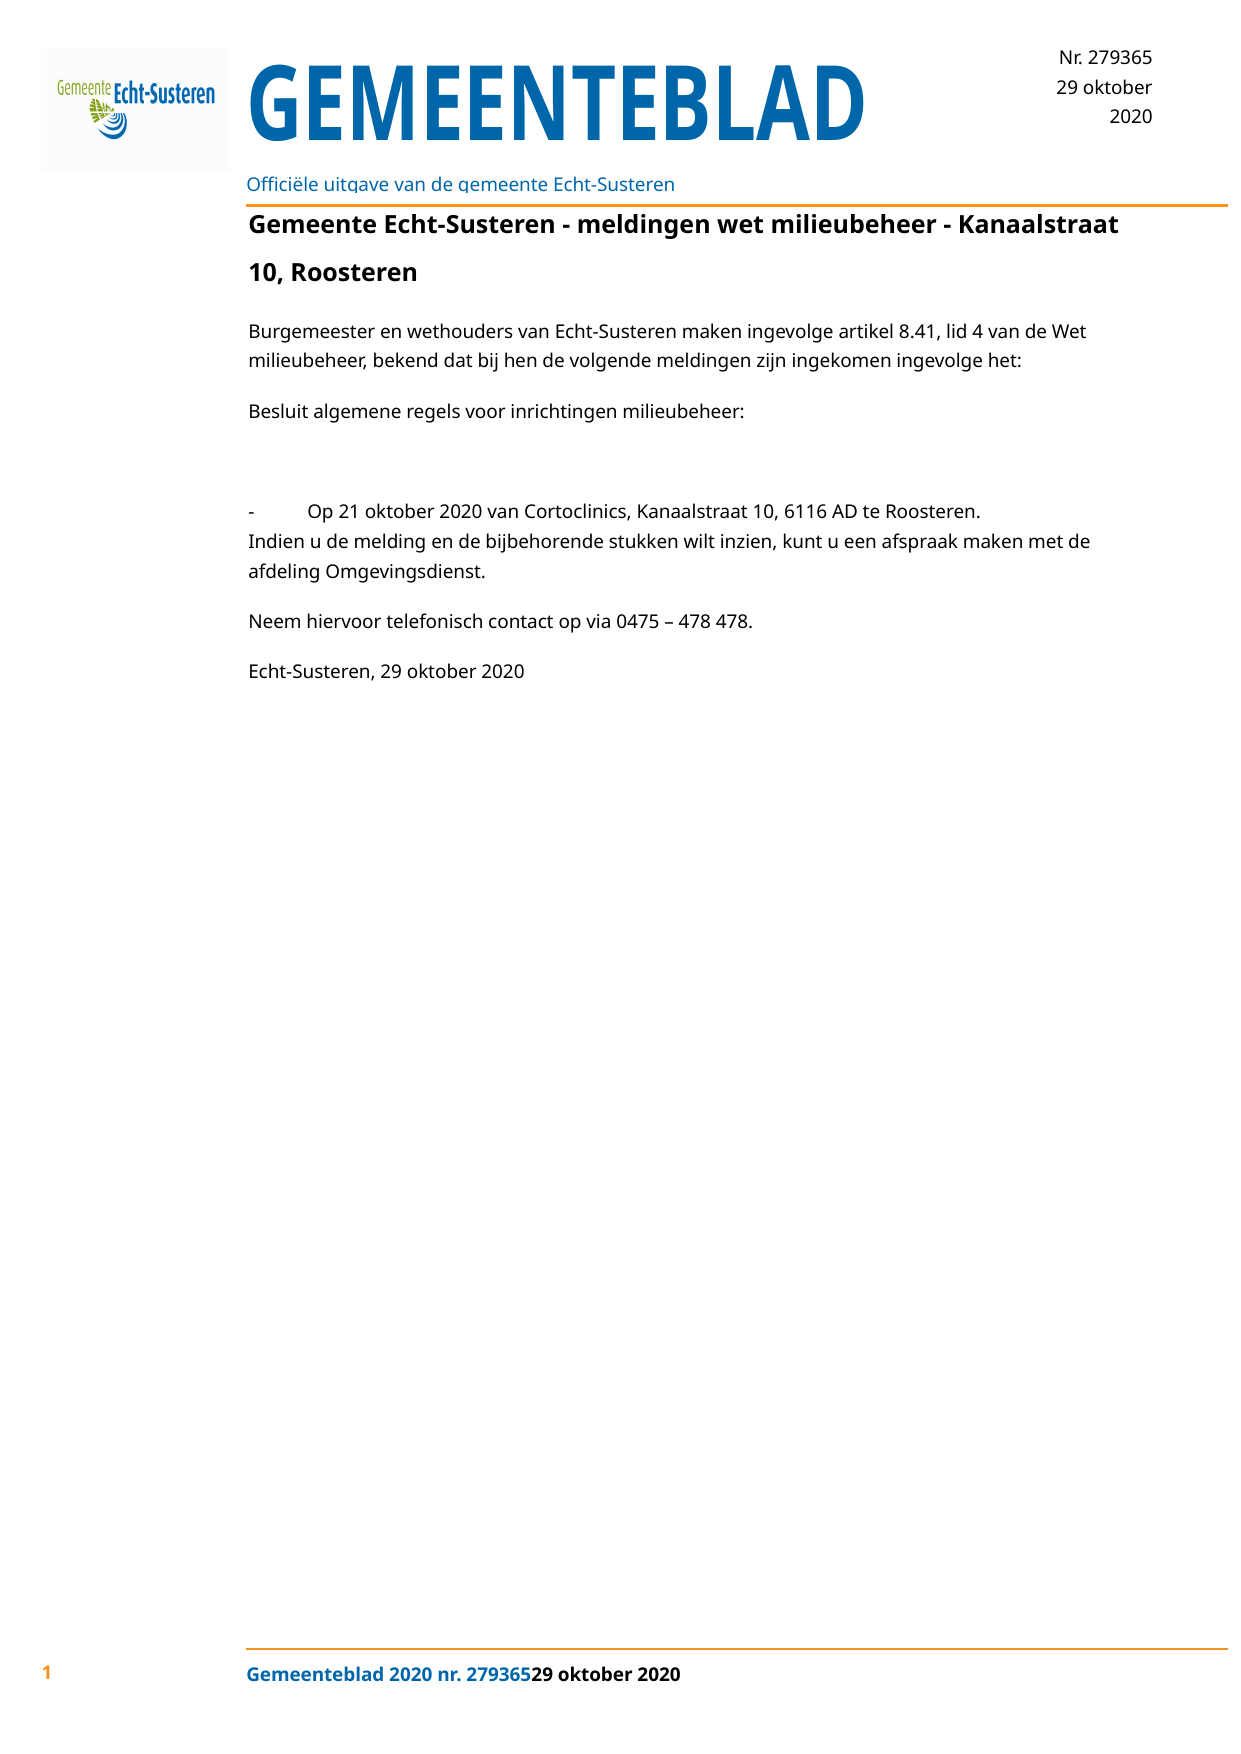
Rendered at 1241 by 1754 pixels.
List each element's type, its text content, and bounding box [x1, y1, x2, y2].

text Gemeente Echt-Susteren - meldingen wet milieubeheer - Kanaalstraat 10, Roosteren [248, 207, 1152, 288]
list Op 21 oktober 2020 van Cortoclinics, Kanaalstraat 10, 6116 AD te Roosteren. [248, 499, 1152, 524]
text Indien u de melding en de bijbehorende stukken wilt inzien, kunt u een afspraak maken met de afdeling Omgevingsdienst. [248, 528, 1152, 584]
text Neem hiervoor telefonisch contact op via 0475 – 478 478. [248, 608, 1152, 634]
text Echt-Susteren, 29 oktober 2020 [248, 659, 1152, 684]
text Besluit algemene regels voor inrichtingen milieubeheer: [248, 398, 1152, 424]
picture [41, 47, 231, 172]
text Burgemeester en wethouders van Echt-Susteren maken ingevolge artikel 8.41, lid 4 van de Wet milieubeheer, bekend dat bij hen de volgende meldingen zijn ingekomen ingevolge het: [248, 318, 1152, 373]
